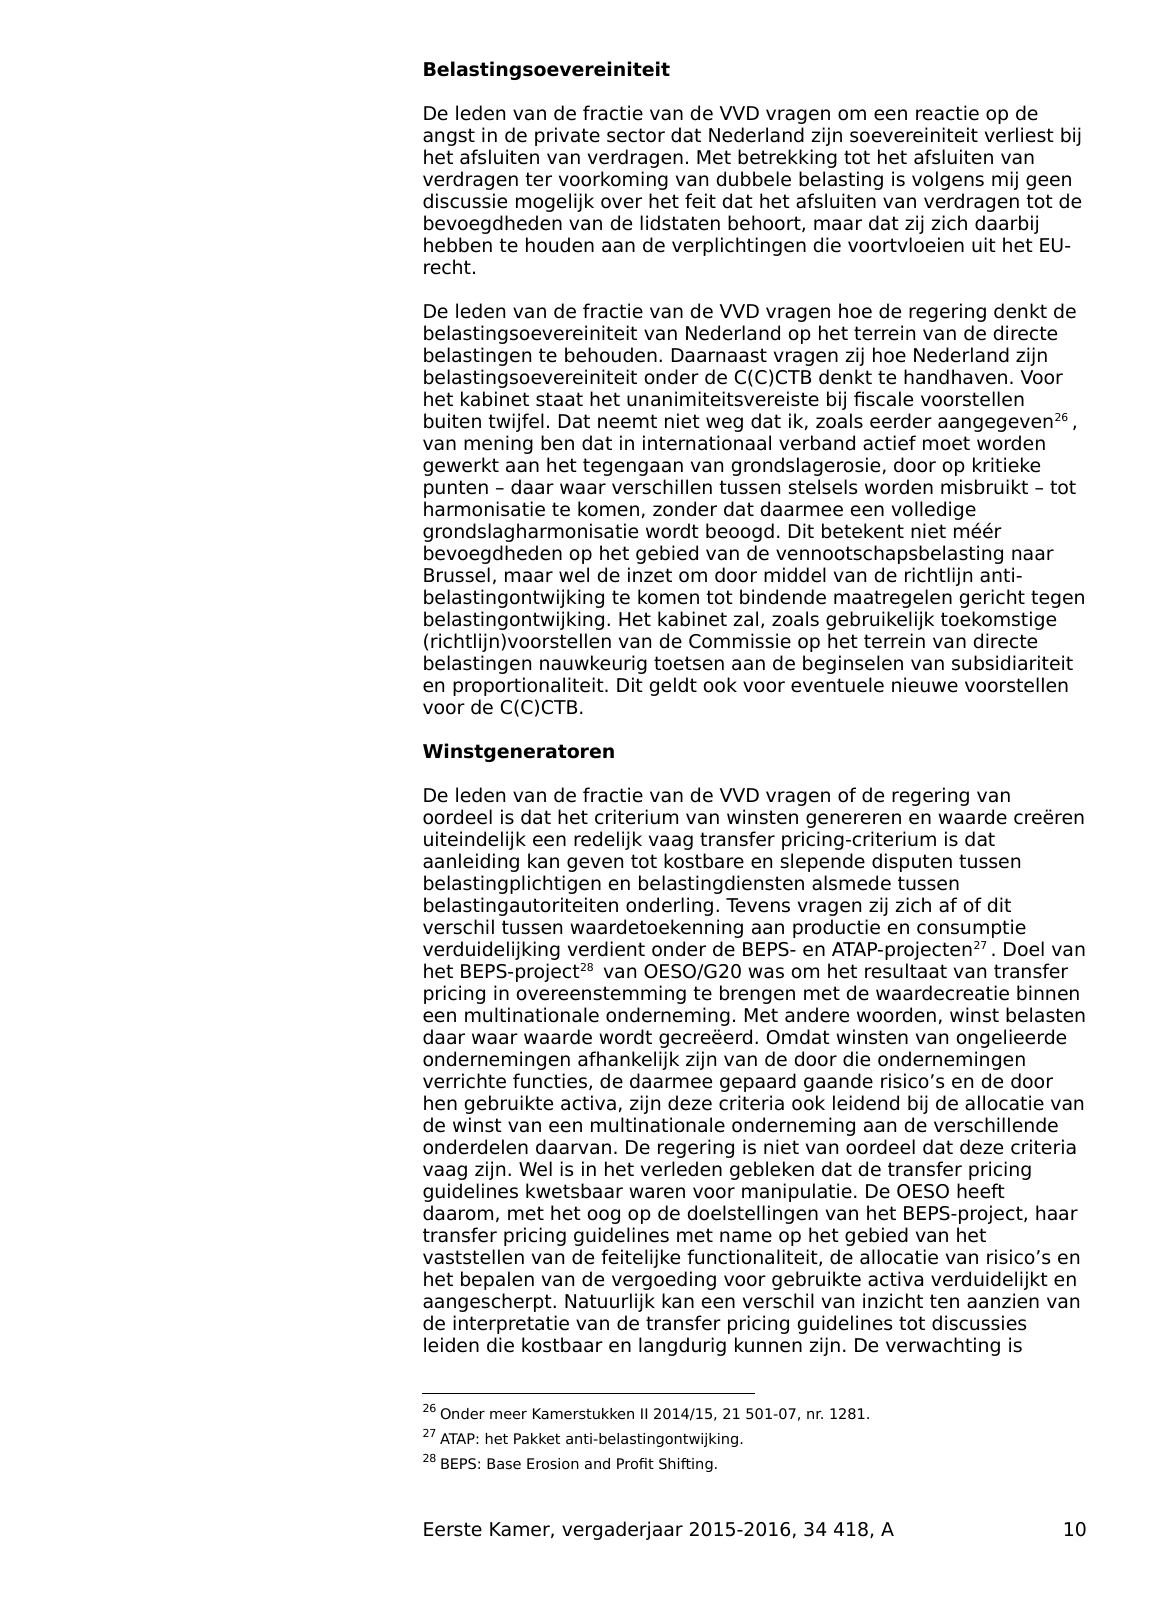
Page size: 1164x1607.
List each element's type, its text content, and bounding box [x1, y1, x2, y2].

text BEPS: Base Erosion and Profit Shifting. [422, 1452, 1087, 1474]
subtitle Belastingsoevereiniteit [422, 59, 1087, 81]
text ATAP: het Pakket anti-belastingontwijking. [422, 1427, 1087, 1449]
subtitle Winstgeneratoren [422, 741, 1087, 763]
text De leden van de fractie van de VVD vragen hoe de regering denkt de belastingsoevereiniteit van Nederland op het terrein van de directe belastingen te behouden. Daarnaast vragen zij hoe Nederland zijn belastingsoevereiniteit onder de C(C)CTB denkt te handhaven. Voor het kabinet staat het unanimiteitsvereiste bij fiscale voorstellen buiten twijfel. Dat neemt niet weg dat ik, zoals eerder aangegeven, van mening ben dat in internationaal verband actief moet worden gewerkt aan het tegengaan van grondslagerosie, door op kritieke punten – daar waar verschillen tussen stelsels worden misbruikt – tot harmonisatie te komen, zonder dat daarmee een volledige grondslagharmonisatie wordt beoogd. Dit betekent niet méér bevoegdheden op het gebied van de vennootschapsbelasting naar Brussel, maar wel de inzet om door middel van de richtlijn anti-belastingontwijking te komen tot bindende maatregelen gericht tegen belastingontwijking. Het kabinet zal, zoals gebruikelijk toekomstige (richtlijn)voorstellen van de Commissie op het terrein van directe belastingen nauwkeurig toetsen aan de beginselen van subsidiariteit en proportionaliteit. Dit geldt ook voor eventuele nieuwe voorstellen voor de C(C)CTB. [422, 301, 1087, 719]
text De leden van de fractie van de VVD vragen of de regering van oordeel is dat het criterium van winsten genereren en waarde creëren uiteindelijk een redelijk vaag transfer pricing-criterium is dat aanleiding kan geven tot kostbare en slepende disputen tussen belastingplichtigen en belastingdiensten alsmede tussen belastingautoriteiten onderling. Tevens vragen zij zich af of dit verschil tussen waardetoekenning aan productie en consumptie verduidelijking verdient onder de BEPS- en ATAP-projecten. Doel van het BEPS-project van OESO/G20 was om het resultaat van transfer pricing in overeenstemming te brengen met de waardecreatie binnen een multinationale onderneming. Met andere woorden, winst belasten daar waar waarde wordt gecreëerd. Omdat winsten van ongelieerde ondernemingen afhankelijk zijn van de door die ondernemingen verrichte functies, de daarmee gepaard gaande risico’s en de door hen gebruikte activa, zijn deze criteria ook leidend bij de allocatie van de winst van een multinationale onderneming aan de verschillende onderdelen daarvan. De regering is niet van oordeel dat deze criteria vaag zijn. Wel is in het verleden gebleken dat de transfer pricing guidelines kwetsbaar waren voor manipulatie. De OESO heeft daarom, met het oog op de doelstellingen van het BEPS-project, haar transfer pricing guidelines met name op het gebied van het vaststellen van de feitelijke functionaliteit, de allocatie van risico’s en het bepalen van de vergoeding voor gebruikte activa verduidelijkt en aangescherpt. Natuurlijk kan een verschil van inzicht ten aanzien van de interpretatie van de transfer pricing guidelines tot discussies leiden die kostbaar en langdurig kunnen zijn. De verwachting is [422, 785, 1087, 1357]
text De leden van de fractie van de VVD vragen om een reactie op de angst in de private sector dat Nederland zijn soevereiniteit verliest bij het afsluiten van verdragen. Met betrekking tot het afsluiten van verdragen ter voorkoming van dubbele belasting is volgens mij geen discussie mogelijk over het feit dat het afsluiten van verdragen tot de bevoegdheden van de lidstaten behoort, maar dat zij zich daarbij hebben te houden aan de verplichtingen die voortvloeien uit het EU-recht. [422, 103, 1087, 279]
text Onder meer Kamerstukken II 2014/15, 21 501-07, nr. 1281. [422, 1402, 1087, 1424]
